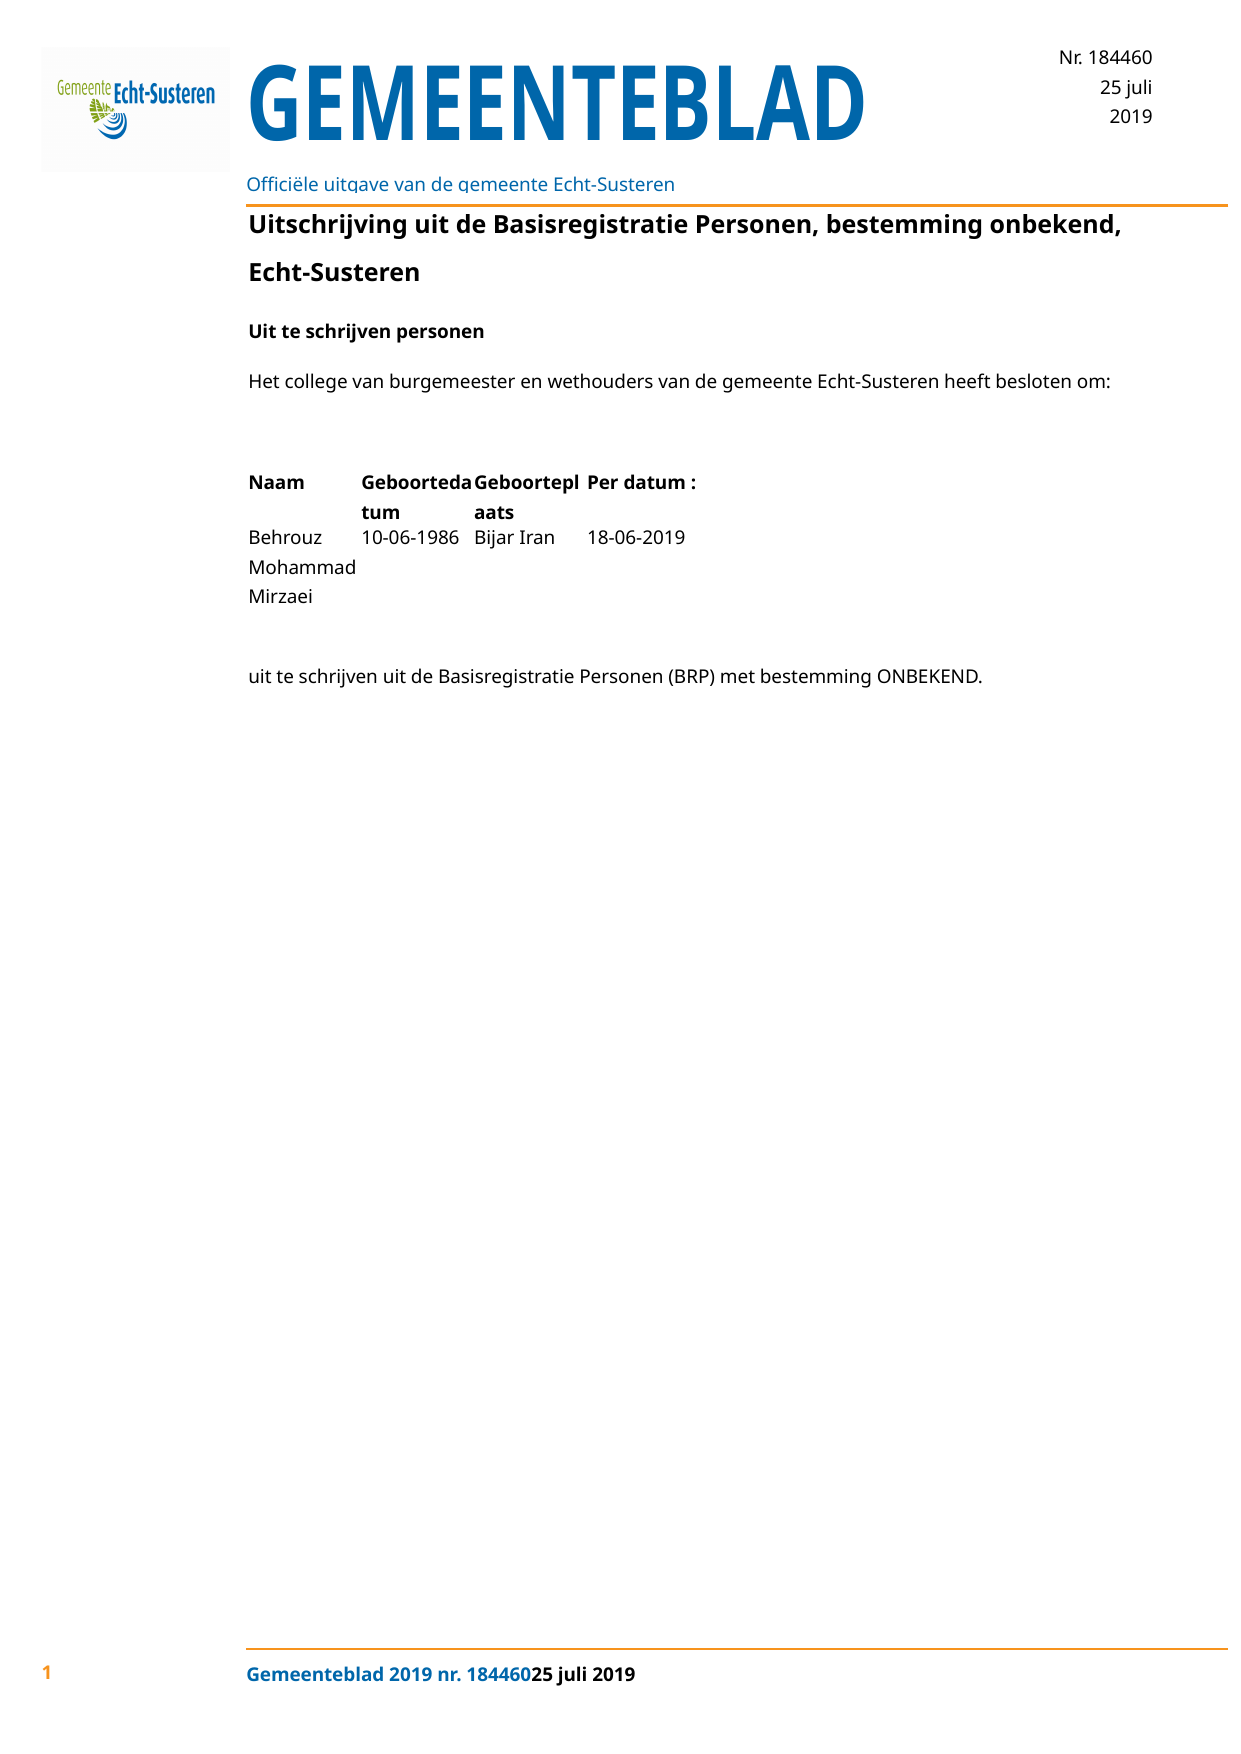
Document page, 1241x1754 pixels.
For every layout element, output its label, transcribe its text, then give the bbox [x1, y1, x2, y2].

table_cell Bijar Iran [474, 525, 587, 609]
text uit te schrijven uit de Basisregistratie Personen (BRP) met bestemming ONBEKEND. [248, 663, 1152, 689]
table_header Per datum : [587, 469, 700, 524]
table_cell 18-06-2019 [587, 525, 700, 609]
text Het college van burgemeester en wethouders van de gemeente Echt-Susteren heeft besloten om: [248, 368, 1152, 394]
table_header Geboortedatum [361, 469, 474, 524]
table_header Naam [248, 469, 361, 524]
text Uitschrijving uit de Basisregistratie Personen, bestemming onbekend, Echt-Susteren [248, 207, 1152, 288]
table_cell 10-06-1986 [361, 525, 474, 609]
table_header Geboorteplaats [474, 469, 587, 524]
picture [41, 47, 231, 172]
table_cell Behrouz Mohammad Mirzaei [248, 525, 361, 609]
text Uit te schrijven personen [248, 318, 1152, 344]
